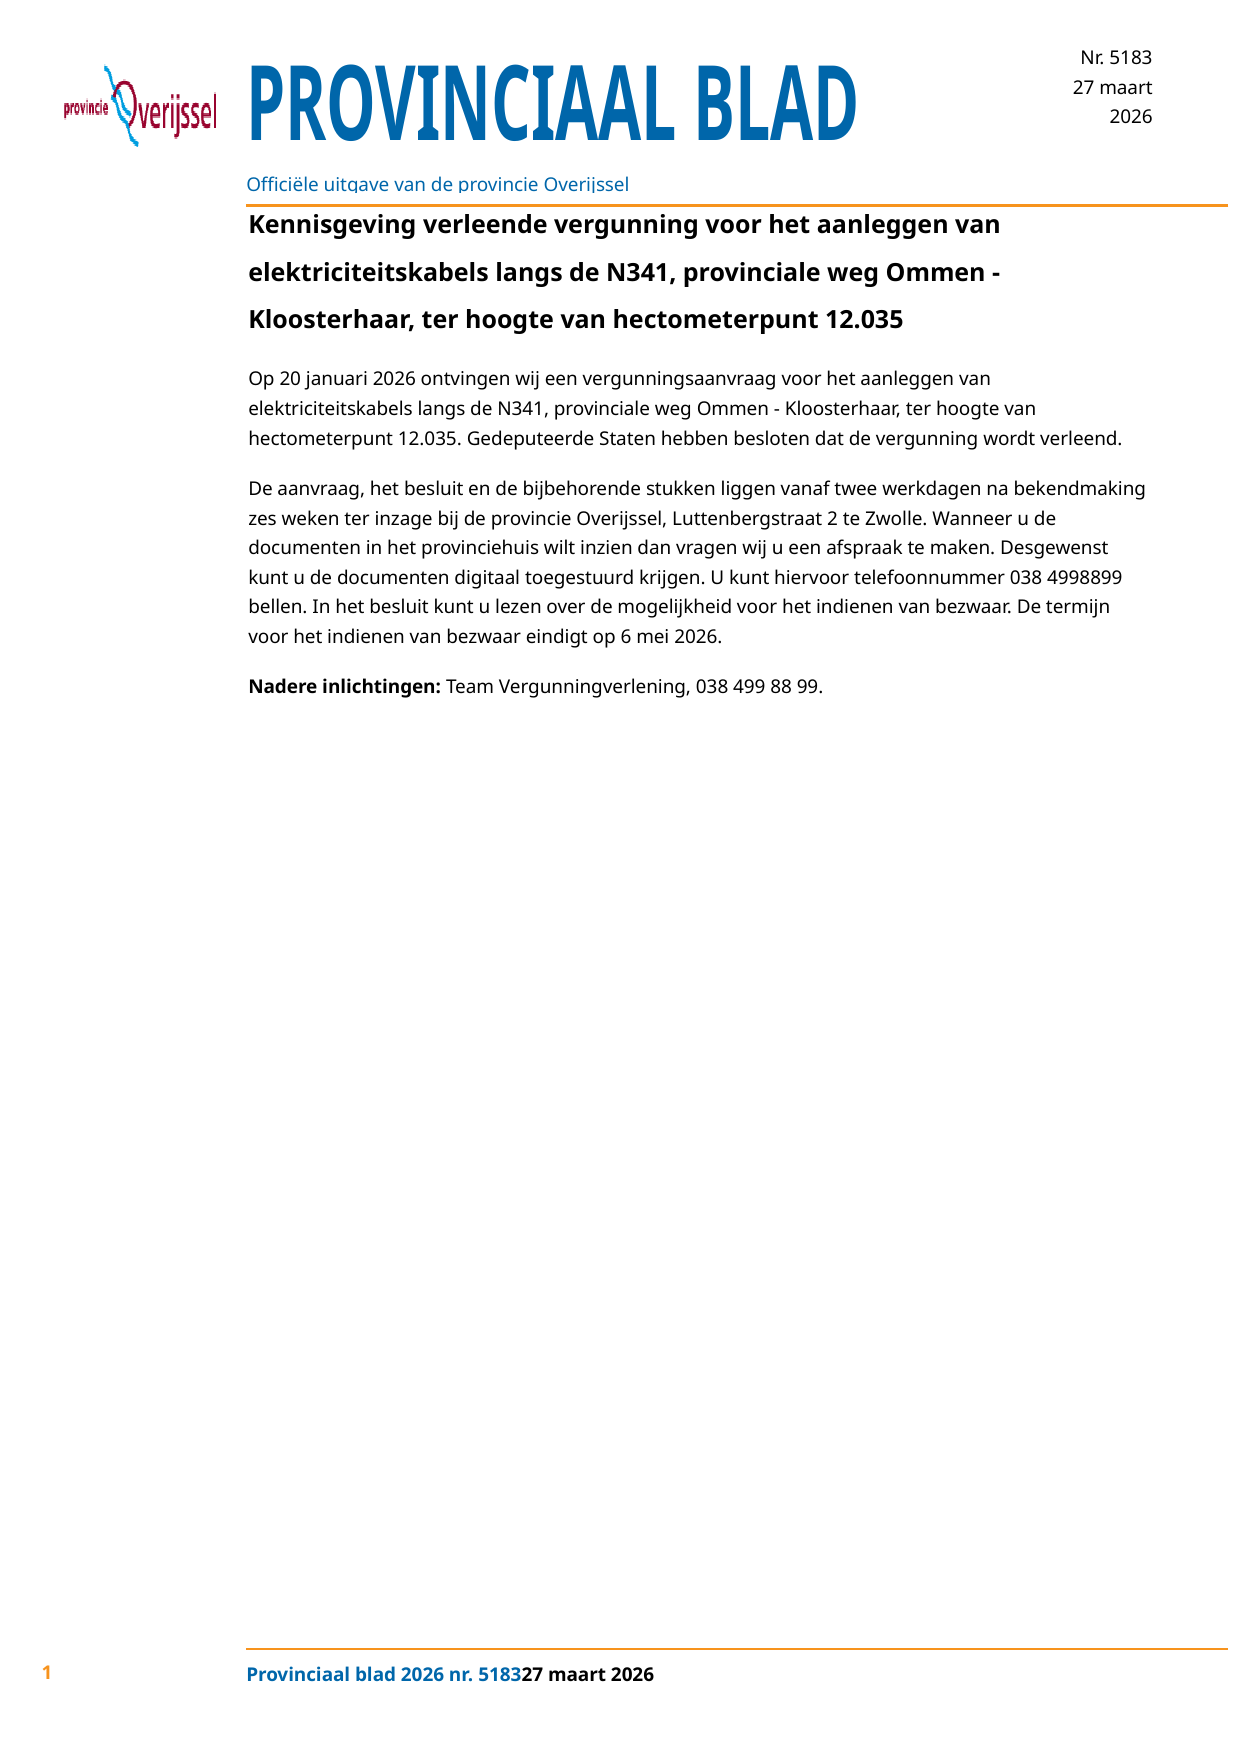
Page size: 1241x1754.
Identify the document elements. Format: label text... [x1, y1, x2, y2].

text Kennisgeving verleende vergunning voor het aanleggen van elektriciteitskabels langs de N341, provinciale weg Ommen - Kloosterhaar, ter hoogte van hectometerpunt 12.035 [248, 207, 1152, 336]
text De aanvraag, het besluit en de bijbehorende stukken liggen vanaf twee werkdagen na bekendmaking zes weken ter inzage bij de provincie Overijssel, Luttenbergstraat 2 te Zwolle. Wanneer u de documenten in het provinciehuis wilt inzien dan vragen wij u een afspraak te maken. Desgewenst kunt u de documenten digitaal toegestuurd krijgen. U kunt hiervoor telefoonnummer 038 4998899 bellen. In het besluit kunt u lezen over de mogelijkheid voor het indienen van bezwaar. De termijn voor het indienen van bezwaar eindigt op 6 mei 2026. [248, 475, 1152, 649]
text Nadere inlichtingen: Team Vergunningverlening, 038 499 88 99. [248, 673, 1152, 699]
text Op 20 januari 2026 ontvingen wij een vergunningsaanvraag voor het aanleggen van elektriciteitskabels langs de N341, provinciale weg Ommen - Kloosterhaar, ter hoogte van hectometerpunt 12.035. Gedeputeerde Staten hebben besloten dat de vergunning wordt verleend. [248, 366, 1152, 450]
picture [41, 47, 231, 172]
